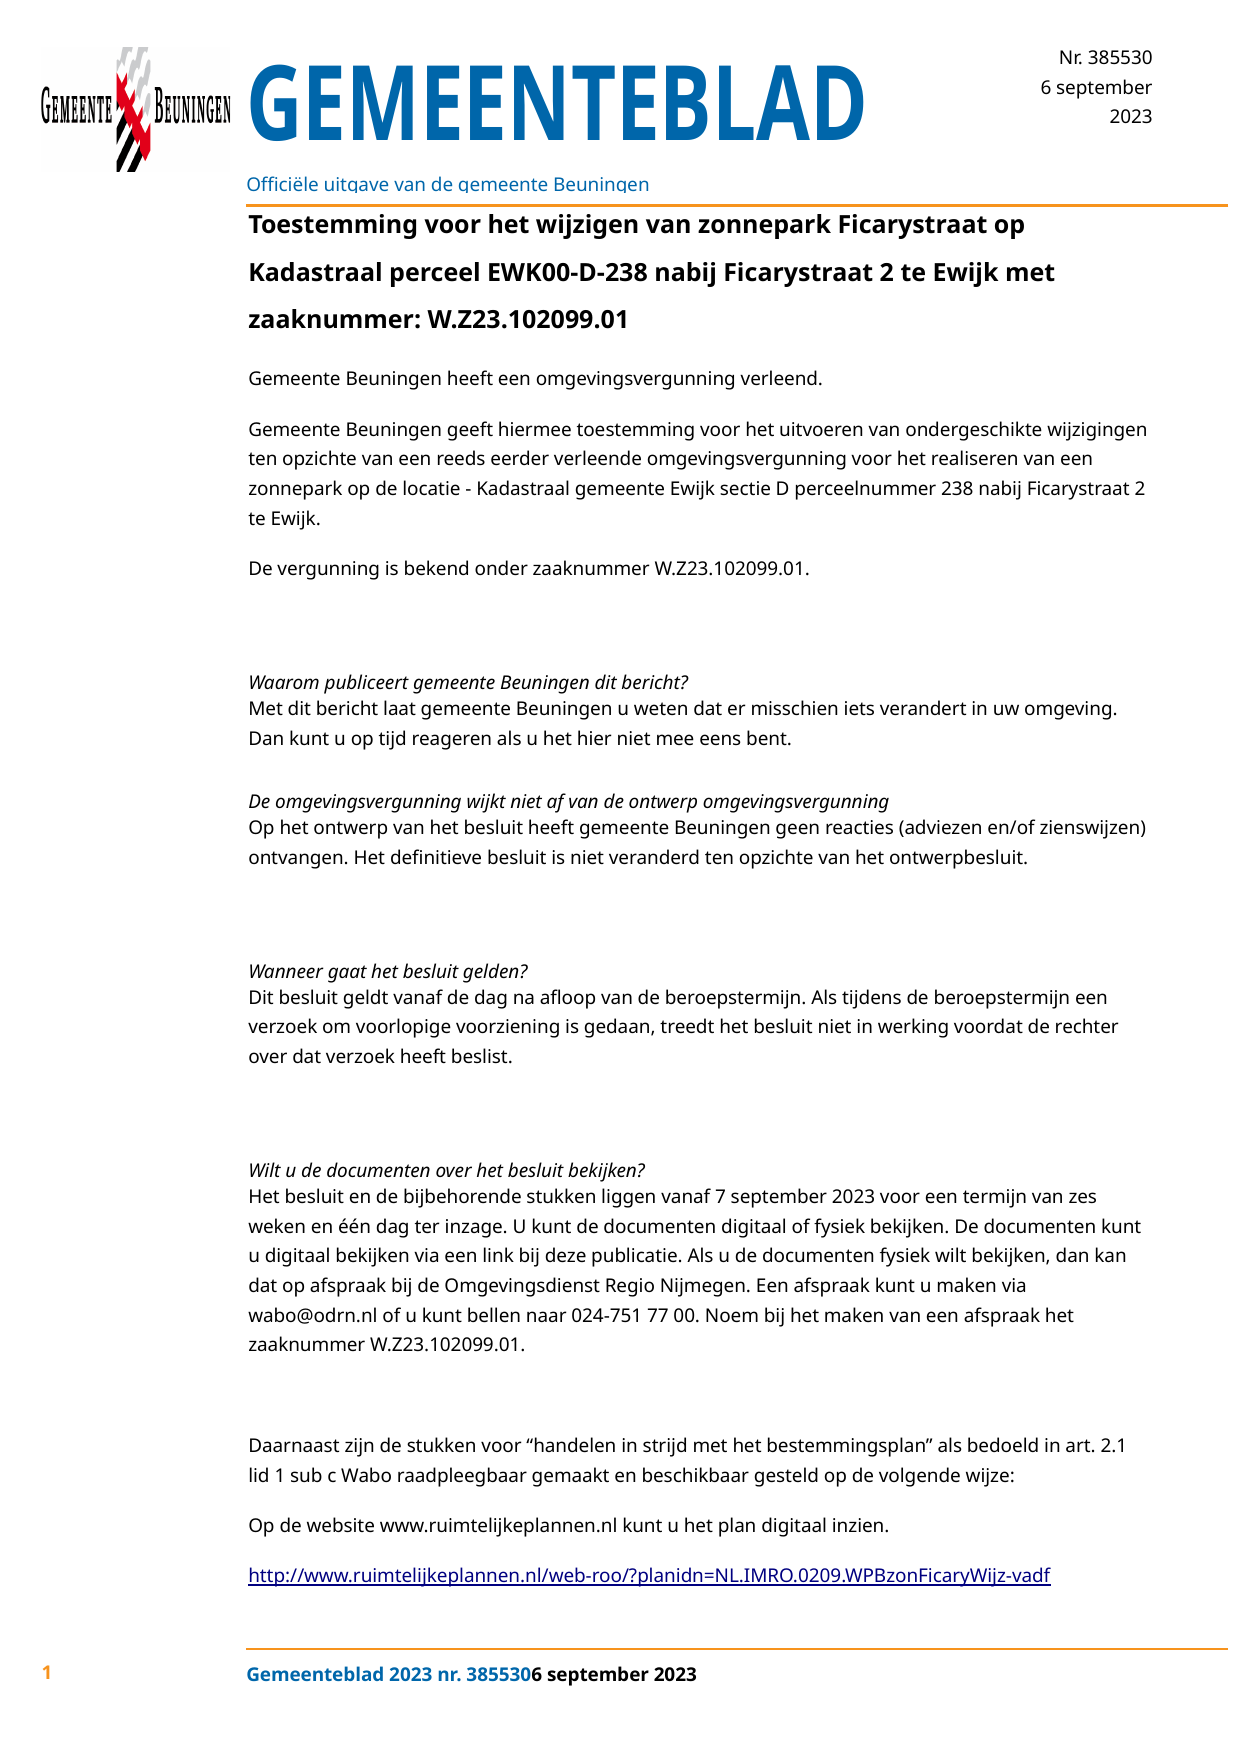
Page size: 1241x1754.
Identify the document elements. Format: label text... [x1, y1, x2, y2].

text Met dit bericht laat gemeente Beuningen u weten dat er misschien iets verandert in uw omgeving. Dan kunt u op tijd reageren als u het hier niet mee eens bent. [248, 695, 1152, 751]
text Toestemming voor het wijzigen van zonnepark Ficarystraat op Kadastraal perceel EWK00-D-238 nabij Ficarystraat 2 te Ewijk met zaaknummer: W.Z23.102099.01 [248, 207, 1152, 336]
text Gemeente Beuningen geeft hiermee toestemming voor het uitvoeren van ondergeschikte wijzigingen ten opzichte van een reeds eerder verleende omgevingsvergunning voor het realiseren van een zonnepark op de locatie - Kadastraal gemeente Ewijk sectie D perceelnummer 238 nabij Ficarystraat 2 te Ewijk. [248, 416, 1152, 530]
text Wilt u de documenten over het besluit bekijken? [248, 1158, 1152, 1183]
text http://www.ruimtelijkeplannen.nl/web-roo/?planidn=NL.IMRO.0209.WPBzonFicaryWijz-vadf [248, 1563, 1152, 1588]
text Op de website www.ruimtelijkeplannen.nl kunt u het plan digitaal inzien. [248, 1512, 1152, 1538]
text Waarom publiceert gemeente Beuningen dit bericht? [248, 669, 1152, 695]
text Daarnaast zijn de stukken voor “handelen in strijd met het bestemmingsplan” als bedoeld in art. 2.1 lid 1 sub c Wabo raadpleegbaar gemaakt en beschikbaar gesteld op de volgende wijze: [248, 1432, 1152, 1487]
text Dit besluit geldt vanaf de dag na afloop van de beroepstermijn. Als tijdens de beroepstermijn een verzoek om voorlopige voorziening is gedaan, treedt het besluit niet in werking voordat de rechter over dat verzoek heeft beslist. [248, 984, 1152, 1069]
text Op het ontwerp van het besluit heeft gemeente Beuningen geen reacties (adviezen en/of zienswijzen) ontvangen. Het definitieve besluit is niet veranderd ten opzichte van het ontwerpbesluit. [248, 814, 1152, 870]
text De vergunning is bekend onder zaaknummer W.Z23.102099.01. [248, 555, 1152, 581]
text De omgevingsvergunning wijkt niet af van de ontwerp omgevingsvergunning [248, 789, 1152, 814]
text Wanneer gaat het besluit gelden? [248, 958, 1152, 984]
text Gemeente Beuningen heeft een omgevingsvergunning verleend. [248, 366, 1152, 391]
picture [41, 47, 231, 172]
text Het besluit en de bijbehorende stukken liggen vanaf 7 september 2023 voor een termijn van zes weken en één dag ter inzage. U kunt de documenten digitaal of fysiek bekijken. De documenten kunt u digitaal bekijken via een link bij deze publicatie. Als u de documenten fysiek wilt bekijken, dan kan dat op afspraak bij de Omgevingsdienst Regio Nijmegen. Een afspraak kunt u maken via wabo@odrn.nl of u kunt bellen naar 024-751 77 00. Noem bij het maken van een afspraak het zaaknummer W.Z23.102099.01. [248, 1183, 1152, 1357]
